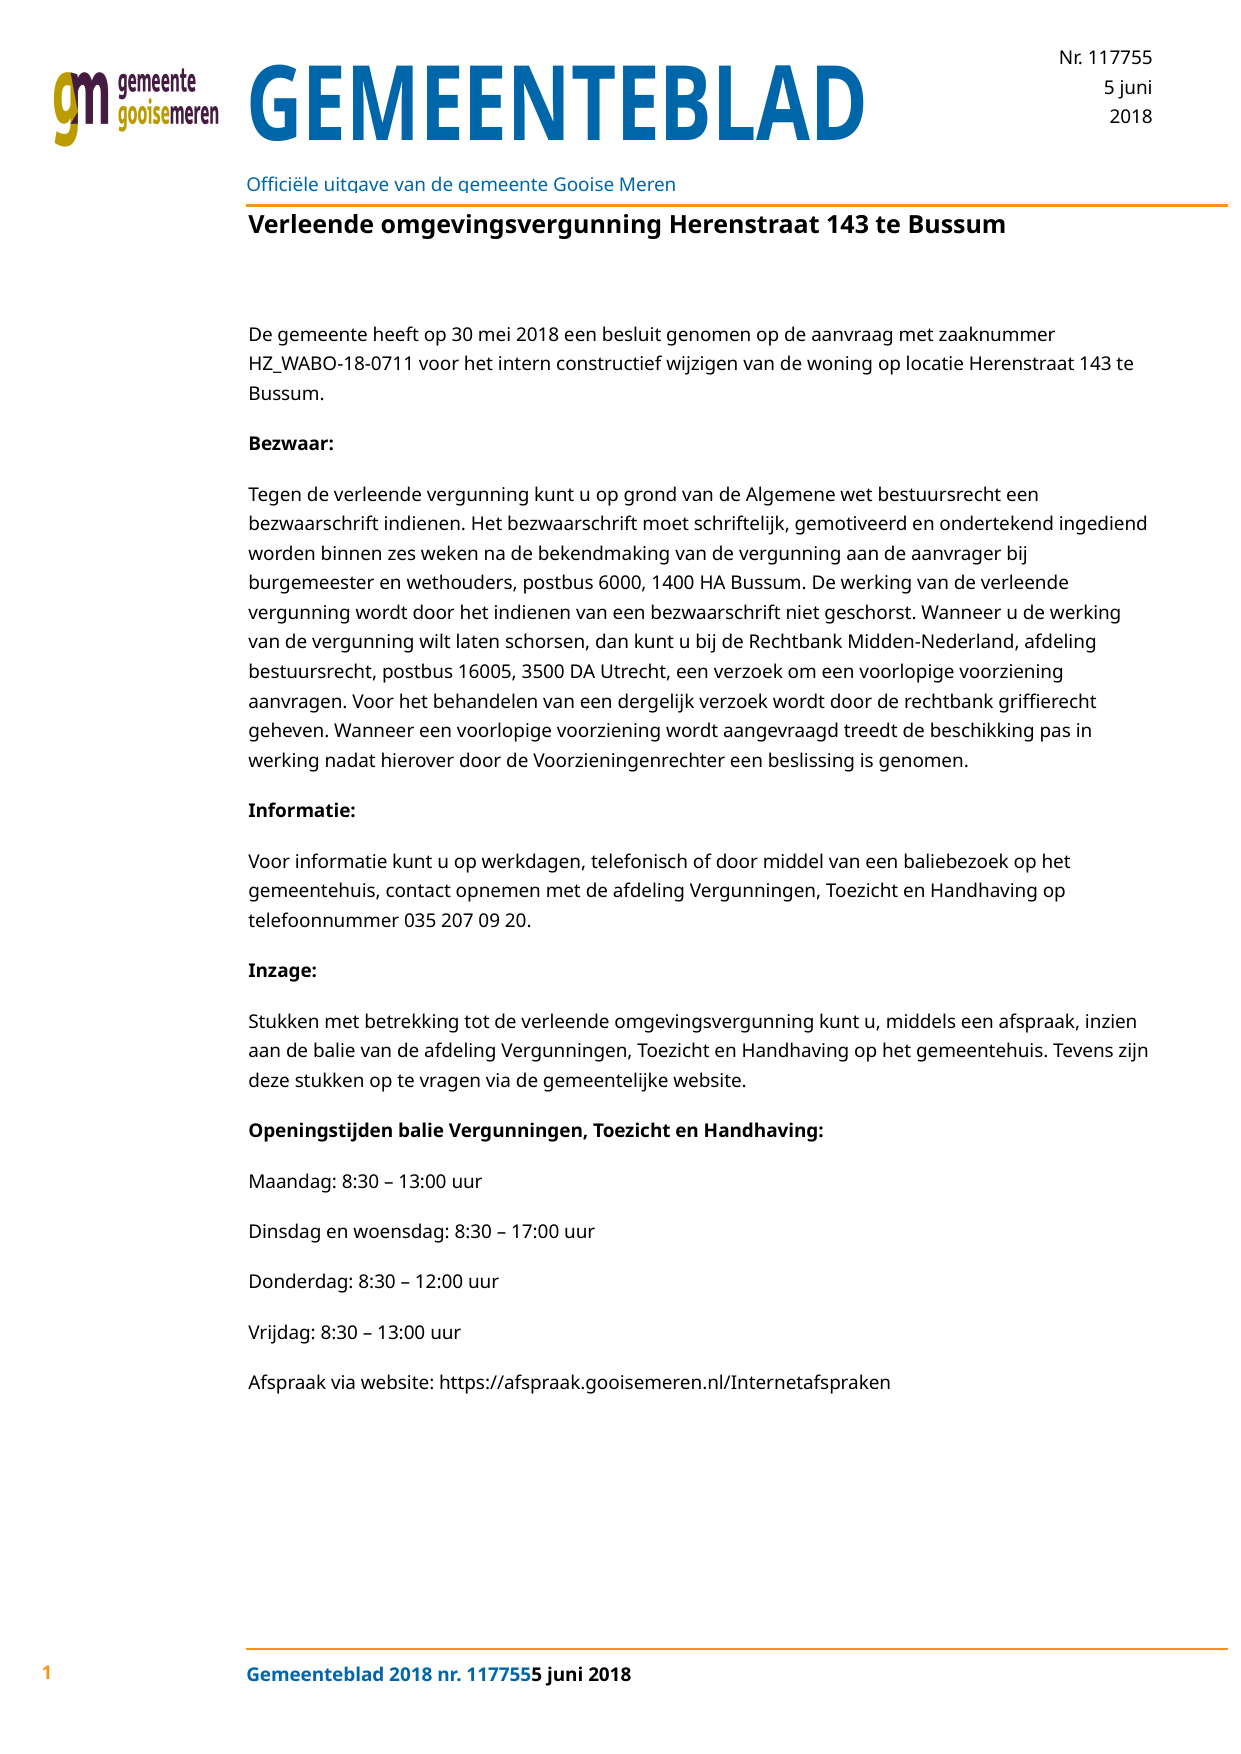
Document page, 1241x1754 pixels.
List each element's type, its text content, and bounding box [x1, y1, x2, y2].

text Dinsdag en woensdag: 8:30 – 17:00 uur [248, 1218, 1152, 1244]
picture [41, 47, 231, 172]
text Openingstijden balie Vergunningen, Toezicht en Handhaving: [248, 1117, 1152, 1143]
text Informatie: [248, 797, 1152, 823]
text De gemeente heeft op 30 mei 2018 een besluit genomen op de aanvraag met zaaknummer HZ_WABO-18-0711 voor het intern constructief wijzigen van de woning op locatie Herenstraat 143 te Bussum. [248, 321, 1152, 406]
text Bezwaar: [248, 430, 1152, 456]
text Afspraak via website: https://afspraak.gooisemeren.nl/Internetafspraken [248, 1369, 1152, 1395]
text Verleende omgevingsvergunning Herenstraat 143 te Bussum [248, 207, 1152, 241]
text Voor informatie kunt u op werkdagen, telefonisch of door middel van een baliebezoek op het gemeentehuis, contact opnemen met de afdeling Vergunningen, Toezicht en Handhaving op telefoonnummer 035 207 09 20. [248, 848, 1152, 933]
text Maandag: 8:30 – 13:00 uur [248, 1168, 1152, 1193]
text Tegen de verleende vergunning kunt u op grond van de Algemene wet bestuursrecht een bezwaarschrift indienen. Het bezwaarschrift moet schriftelijk, gemotiveerd en ondertekend ingediend worden binnen zes weken na de bekendmaking van de vergunning aan de aanvrager bij burgemeester en wethouders, postbus 6000, 1400 HA Bussum. De werking van de verleende vergunning wordt door het indienen van een bezwaarschrift niet geschorst. Wanneer u de werking van de vergunning wilt laten schorsen, dan kunt u bij de Rechtbank Midden-Nederland, afdeling bestuursrecht, postbus 16005, 3500 DA Utrecht, een verzoek om een voorlopige voorziening aanvragen. Voor het behandelen van een dergelijk verzoek wordt door de rechtbank griffierecht geheven. Wanneer een voorlopige voorziening wordt aangevraagd treedt de beschikking pas in werking nadat hierover door de Voorzieningenrechter een beslissing is genomen. [248, 481, 1152, 773]
text Inzage: [248, 957, 1152, 983]
text Donderdag: 8:30 – 12:00 uur [248, 1269, 1152, 1294]
text Vrijdag: 8:30 – 13:00 uur [248, 1319, 1152, 1345]
text Stukken met betrekking tot de verleende omgevingsvergunning kunt u, middels een afspraak, inzien aan de balie van de afdeling Vergunningen, Toezicht en Handhaving op het gemeentehuis. Tevens zijn deze stukken op te vragen via de gemeentelijke website. [248, 1008, 1152, 1093]
